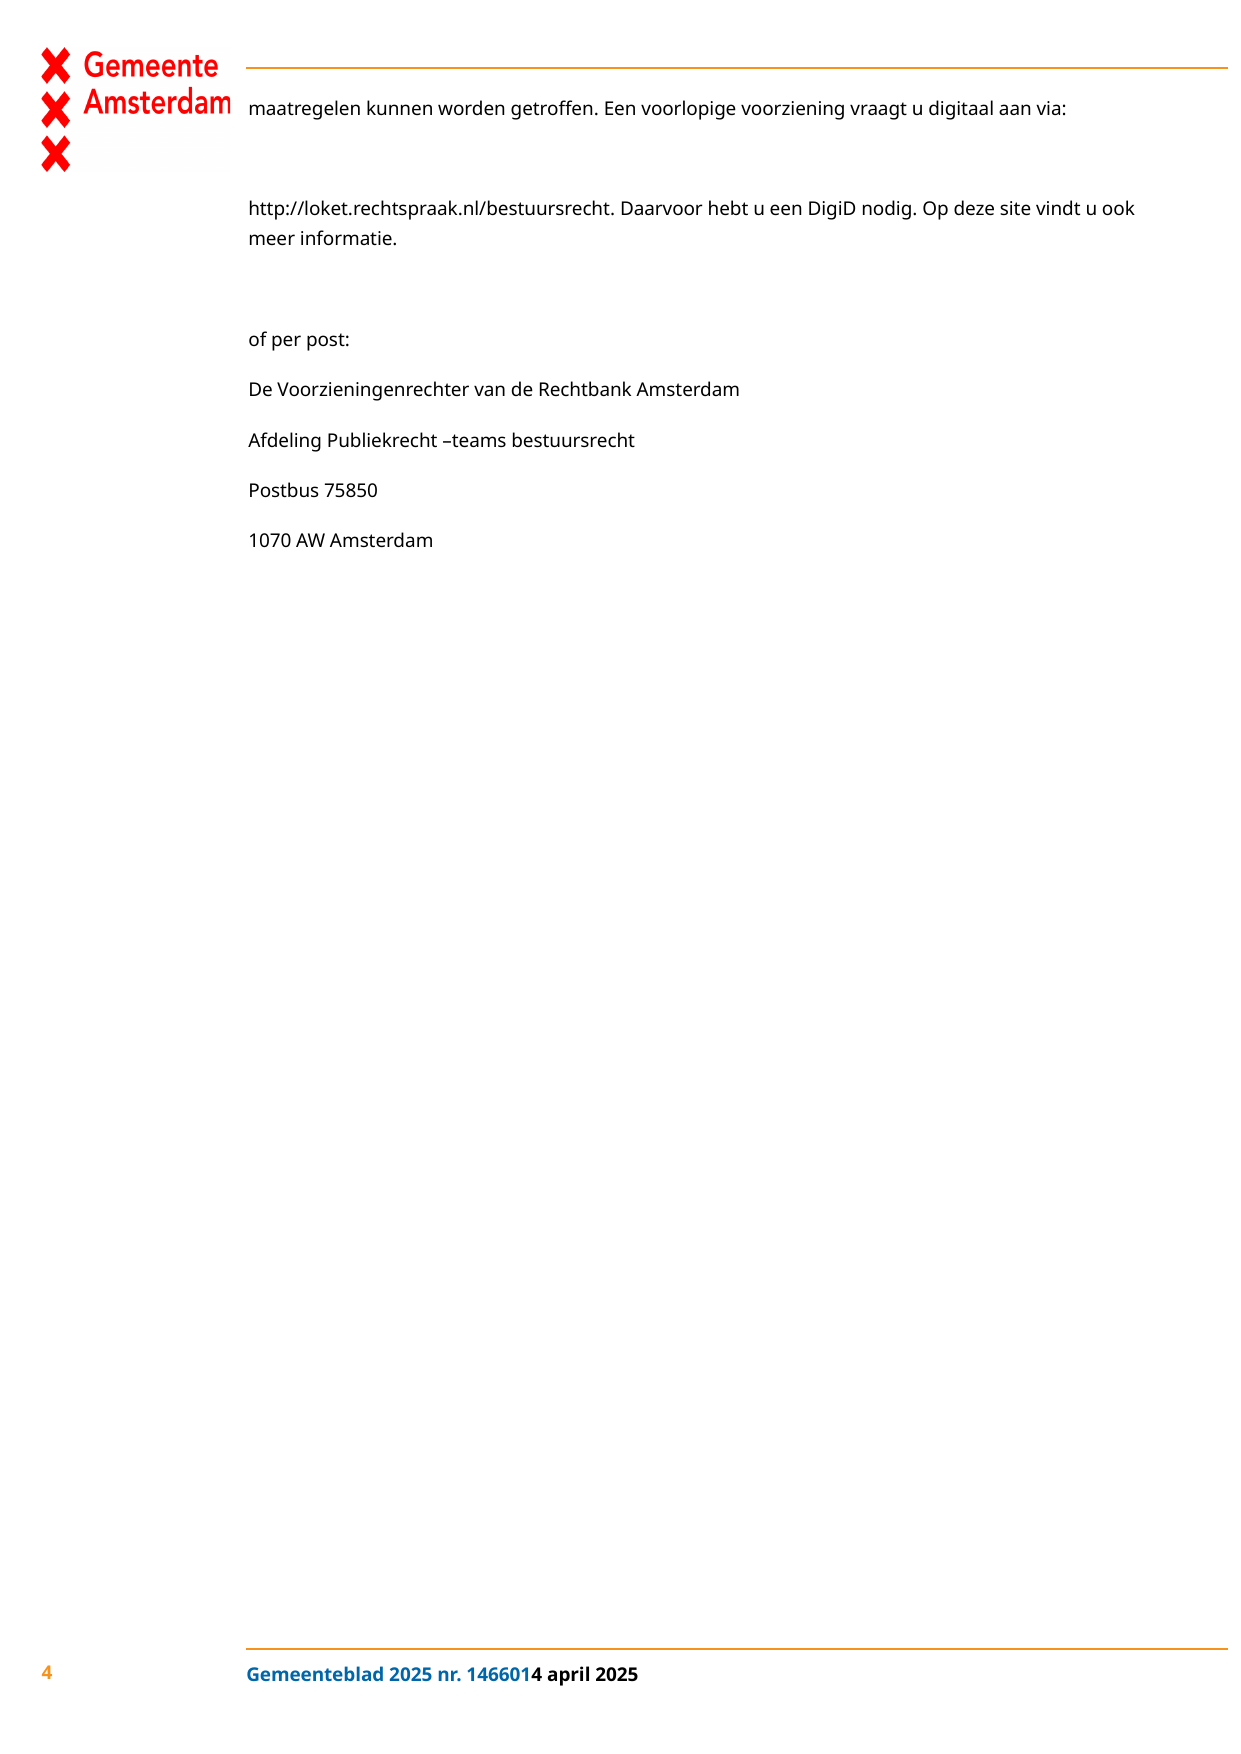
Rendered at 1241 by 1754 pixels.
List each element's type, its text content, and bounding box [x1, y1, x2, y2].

text http://loket.rechtspraak.nl/bestuursrecht. Daarvoor hebt u een DigiD nodig. Op deze site vindt u ook meer informatie. [248, 196, 1152, 251]
text of per post: [248, 326, 1152, 352]
picture [41, 47, 231, 172]
text maatregelen kunnen worden getroffen. Een voorlopige voorziening vraagt u digitaal aan via: [248, 95, 1152, 121]
text Postbus 75850 [248, 477, 1152, 503]
text De Voorzieningenrechter van de Rechtbank Amsterdam [248, 376, 1152, 402]
text 1070 AW Amsterdam [248, 528, 1152, 553]
text Afdeling Publiekrecht –teams bestuursrecht [248, 427, 1152, 453]
